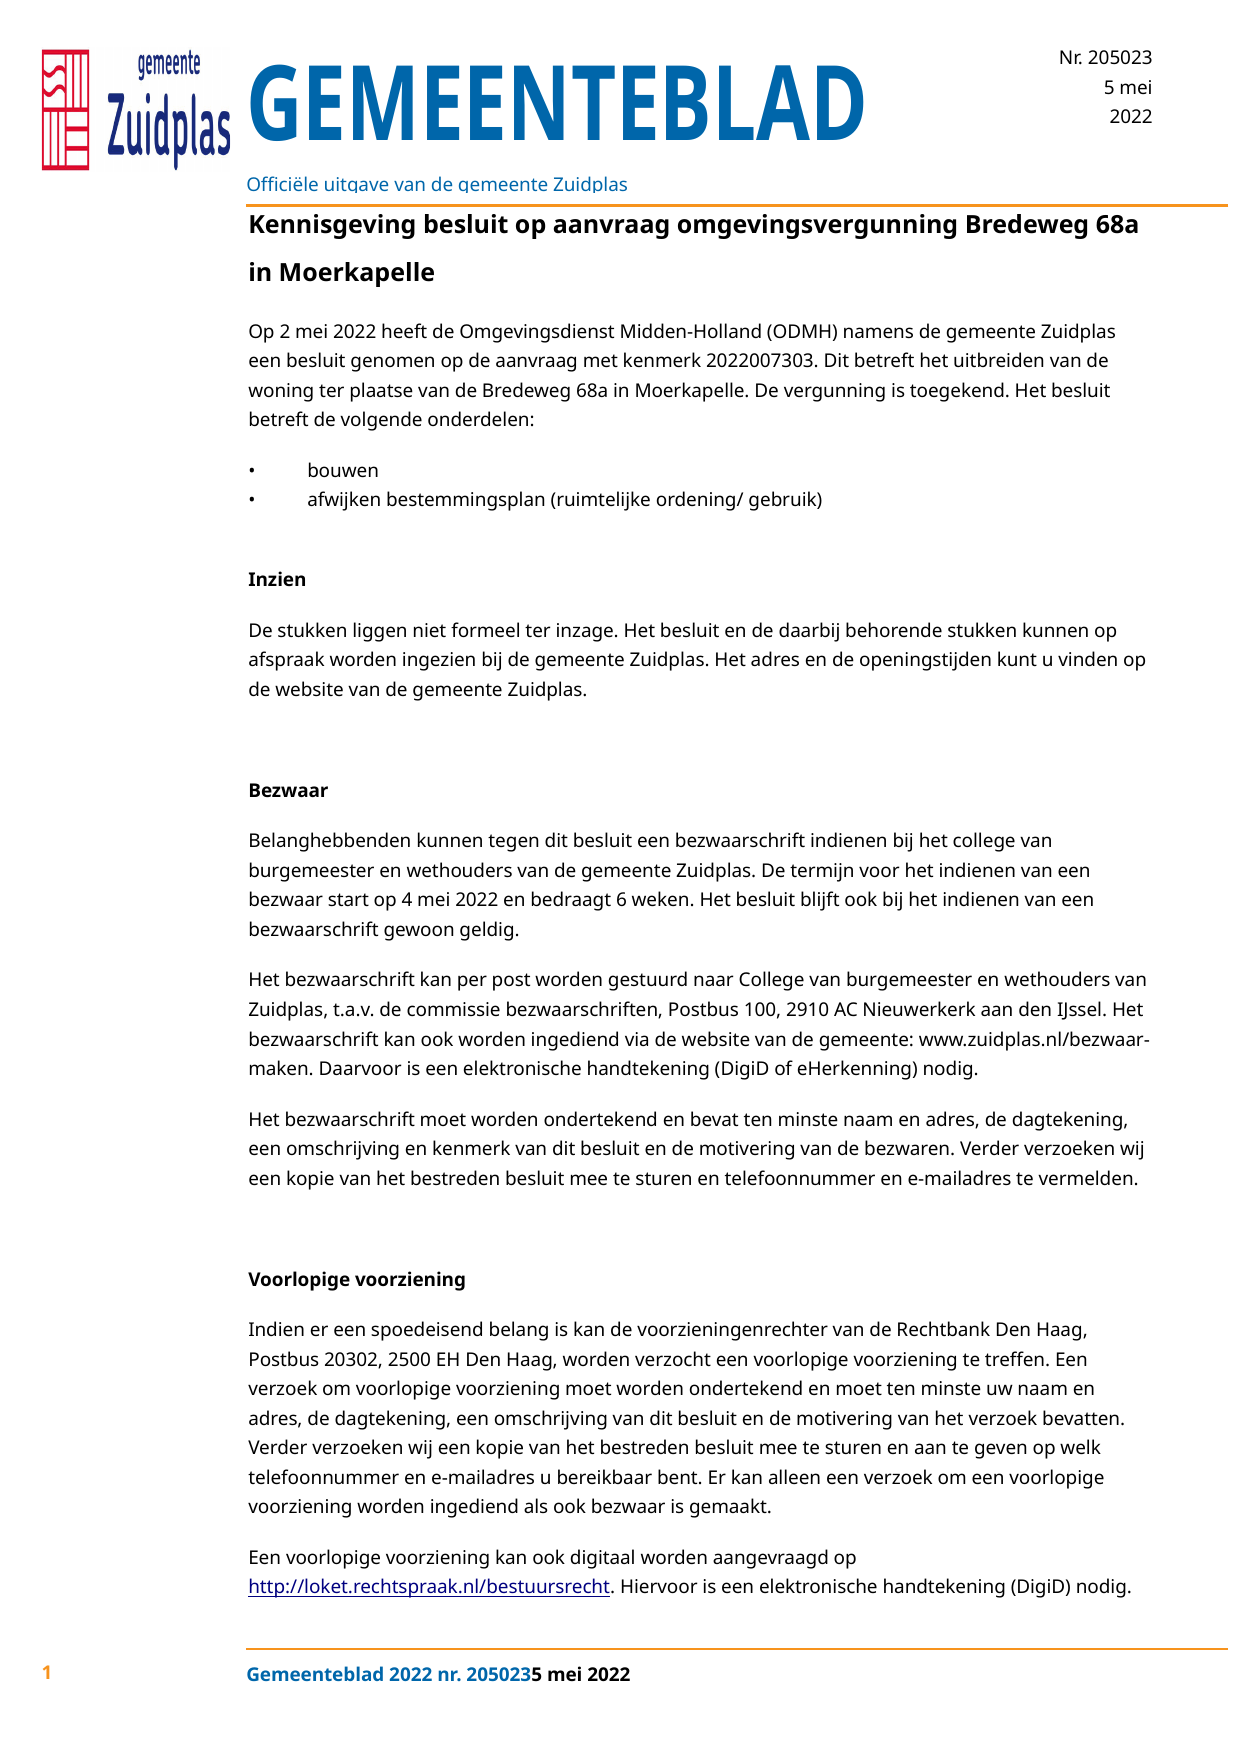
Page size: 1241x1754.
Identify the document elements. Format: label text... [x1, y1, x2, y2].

text Het bezwaarschrift moet worden ondertekend en bevat ten minste naam en adres, de dagtekening, een omschrijving en kenmerk van dit besluit en de motivering van de bezwaren. Verder verzoeken wij een kopie van het bestreden besluit mee te sturen en telefoonnummer en e-mailadres te vermelden. [248, 1106, 1152, 1191]
text Voorlopige voorziening [248, 1266, 1152, 1292]
text Indien er een spoedeisend belang is kan de voorzieningenrechter van de Rechtbank Den Haag, Postbus 20302, 2500 EH Den Haag, worden verzocht een voorlopige voorziening te treffen. Een verzoek om voorlopige voorziening moet worden ondertekend en moet ten minste uw naam en adres, de dagtekening, een omschrijving van dit besluit en de motivering van het verzoek bevatten. Verder verzoeken wij een kopie van het bestreden besluit mee te sturen en aan te geven op welk telefoonnummer en e-mailadres u bereikbaar bent. Er kan alleen een verzoek om een voorlopige voorziening worden ingediend als ook bezwaar is gemaakt. [248, 1316, 1152, 1519]
list afwijken bestemmingsplan (ruimtelijke ordening/ gebruik) [248, 487, 1152, 512]
text Een voorlopige voorziening kan ook digitaal worden aangevraagd op http://loket.rechtspraak.nl/bestuursrecht. Hiervoor is een elektronische handtekening (DigiD) nodig. [248, 1544, 1152, 1599]
text Kennisgeving besluit op aanvraag omgevingsvergunning Bredeweg 68a in Moerkapelle [248, 207, 1152, 288]
text Bezwaar [248, 777, 1152, 803]
text De stukken liggen niet formeel ter inzage. Het besluit en de daarbij behorende stukken kunnen op afspraak worden ingezien bij de gemeente Zuidplas. Het adres en de openingstijden kunt u vinden op de website van de gemeente Zuidplas. [248, 617, 1152, 702]
picture [41, 47, 231, 172]
text Op 2 mei 2022 heeft de Omgevingsdienst Midden-Holland (ODMH) namens de gemeente Zuidplas een besluit genomen op de aanvraag met kenmerk 2022007303. Dit betreft het uitbreiden van de woning ter plaatse van de Bredeweg 68a in Moerkapelle. De vergunning is toegekend. Het besluit betreft de volgende onderdelen: [248, 318, 1152, 432]
text Het bezwaarschrift kan per post worden gestuurd naar College van burgemeester en wethouders van Zuidplas, t.a.v. de commissie bezwaarschriften, Postbus 100, 2910 AC Nieuwerkerk aan den IJssel. Het bezwaarschrift kan ook worden ingediend via de website van de gemeente: www.zuidplas.nl/bezwaar-maken. Daarvoor is een elektronische handtekening (DigiD of eHerkenning) nodig. [248, 967, 1152, 1081]
text Inzien [248, 567, 1152, 592]
text Belanghebbenden kunnen tegen dit besluit een bezwaarschrift indienen bij het college van burgemeester en wethouders van de gemeente Zuidplas. De termijn voor het indienen van een bezwaar start op 4 mei 2022 en bedraagt 6 weken. Het besluit blijft ook bij het indienen van een bezwaarschrift gewoon geldig. [248, 827, 1152, 942]
list bouwen [248, 457, 1152, 483]
